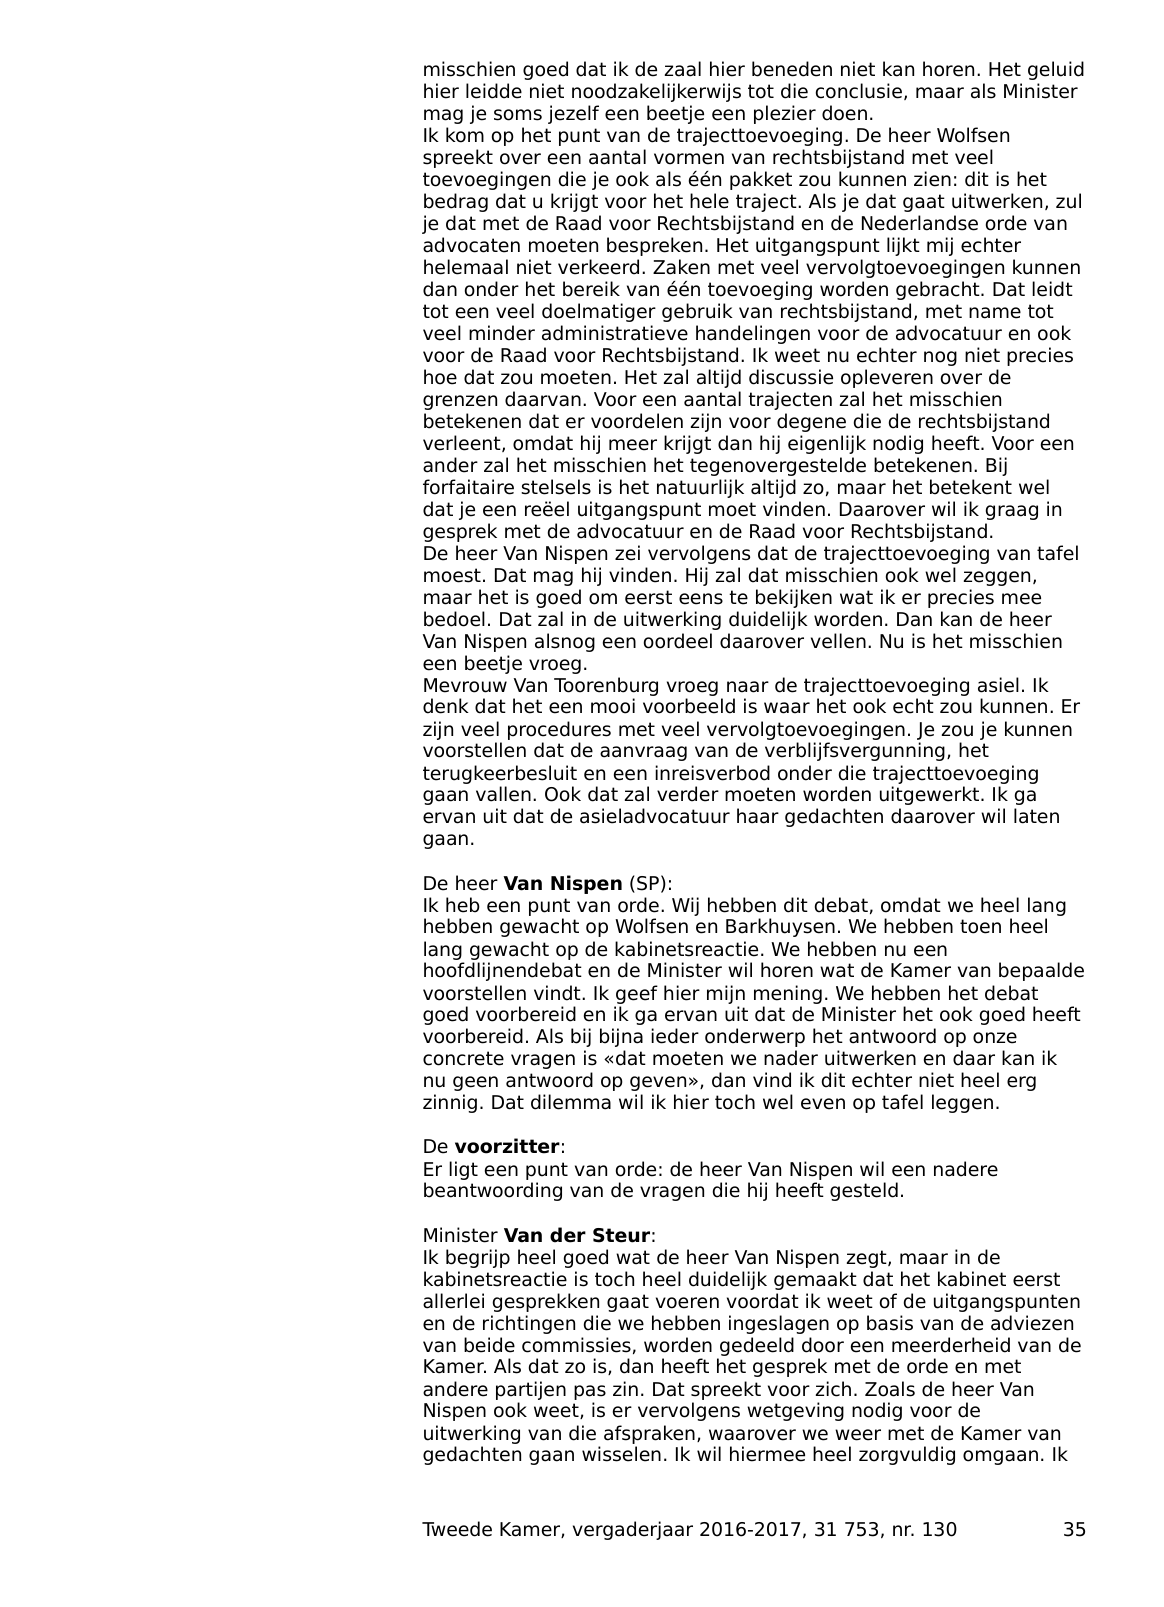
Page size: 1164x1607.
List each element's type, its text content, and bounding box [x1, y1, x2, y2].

text De voorzitter: [422, 1136, 1087, 1158]
text Ik kom op het punt van de trajecttoevoeging. De heer Wolfsen spreekt over een aantal vormen van rechtsbijstand met veel toevoegingen die je ook als één pakket zou kunnen zien: dit is het bedrag dat u krijgt voor het hele traject. Als je dat gaat uitwerken, zul je dat met de Raad voor Rechtsbijstand en de Nederlandse orde van advocaten moeten bespreken. Het uitgangspunt lijkt mij echter helemaal niet verkeerd. Zaken met veel vervolgtoevoegingen kunnen dan onder het bereik van één toevoeging worden gebracht. Dat leidt tot een veel doelmatiger gebruik van rechtsbijstand, met name tot veel minder administratieve handelingen voor de advocatuur en ook voor de Raad voor Rechtsbijstand. Ik weet nu echter nog niet precies hoe dat zou moeten. Het zal altijd discussie opleveren over de grenzen daarvan. Voor een aantal trajecten zal het misschien betekenen dat er voordelen zijn voor degene die de rechtsbijstand verleent, omdat hij meer krijgt dan hij eigenlijk nodig heeft. Voor een ander zal het misschien het tegenovergestelde betekenen. Bij forfaitaire stelsels is het natuurlijk altijd zo, maar het betekent wel dat je een reëel uitgangspunt moet vinden. Daarover wil ik graag in gesprek met de advocatuur en de Raad voor Rechtsbijstand. [422, 125, 1087, 543]
text Er ligt een punt van orde: de heer Van Nispen wil een nadere beantwoording van de vragen die hij heeft gesteld. [422, 1158, 1087, 1202]
text Minister Van der Steur: [422, 1224, 1087, 1247]
text Ik begrijp heel goed wat de heer Van Nispen zegt, maar in de kabinetsreactie is toch heel duidelijk gemaakt dat het kabinet eerst allerlei gesprekken gaat voeren voordat ik weet of de uitgangspunten en de richtingen die we hebben ingeslagen op basis van de adviezen van beide commissies, worden gedeeld door een meerderheid van de Kamer. Als dat zo is, dan heeft het gesprek met de orde en met andere partijen pas zin. Dat spreekt voor zich. Zoals de heer Van Nispen ook weet, is er vervolgens wetgeving nodig voor de uitwerking van die afspraken, waarover we weer met de Kamer van gedachten gaan wisselen. Ik wil hiermee heel zorgvuldig omgaan. Ik [422, 1247, 1087, 1466]
text misschien goed dat ik de zaal hier beneden niet kan horen. Het geluid hier leidde niet noodzakelijkerwijs tot die conclusie, maar als Minister mag je soms jezelf een beetje een plezier doen. [422, 59, 1087, 125]
text De heer Van Nispen (SP): [422, 872, 1087, 894]
text De heer Van Nispen zei vervolgens dat de trajecttoevoeging van tafel moest. Dat mag hij vinden. Hij zal dat misschien ook wel zeggen, maar het is goed om eerst eens te bekijken wat ik er precies mee bedoel. Dat zal in de uitwerking duidelijk worden. Dan kan de heer Van Nispen alsnog een oordeel daarover vellen. Nu is het misschien een beetje vroeg. [422, 543, 1087, 674]
text Ik heb een punt van orde. Wij hebben dit debat, omdat we heel lang hebben gewacht op Wolfsen en Barkhuysen. We hebben toen heel lang gewacht op de kabinetsreactie. We hebben nu een hoofdlijnendebat en de Minister wil horen wat de Kamer van bepaalde voorstellen vindt. Ik geef hier mijn mening. We hebben het debat goed voorbereid en ik ga ervan uit dat de Minister het ook goed heeft voorbereid. Als bij bijna ieder onderwerp het antwoord op onze concrete vragen is «dat moeten we nader uitwerken en daar kan ik nu geen antwoord op geven», dan vind ik dit echter niet heel erg zinnig. Dat dilemma wil ik hier toch wel even op tafel leggen. [422, 894, 1087, 1114]
text Mevrouw Van Toorenburg vroeg naar de trajecttoevoeging asiel. Ik denk dat het een mooi voorbeeld is waar het ook echt zou kunnen. Er zijn veel procedures met veel vervolgtoevoegingen. Je zou je kunnen voorstellen dat de aanvraag van de verblijfsvergunning, het terugkeerbesluit en een inreisverbod onder die trajecttoevoeging gaan vallen. Ook dat zal verder moeten worden uitgewerkt. Ik ga ervan uit dat de asieladvocatuur haar gedachten daarover wil laten gaan. [422, 674, 1087, 850]
